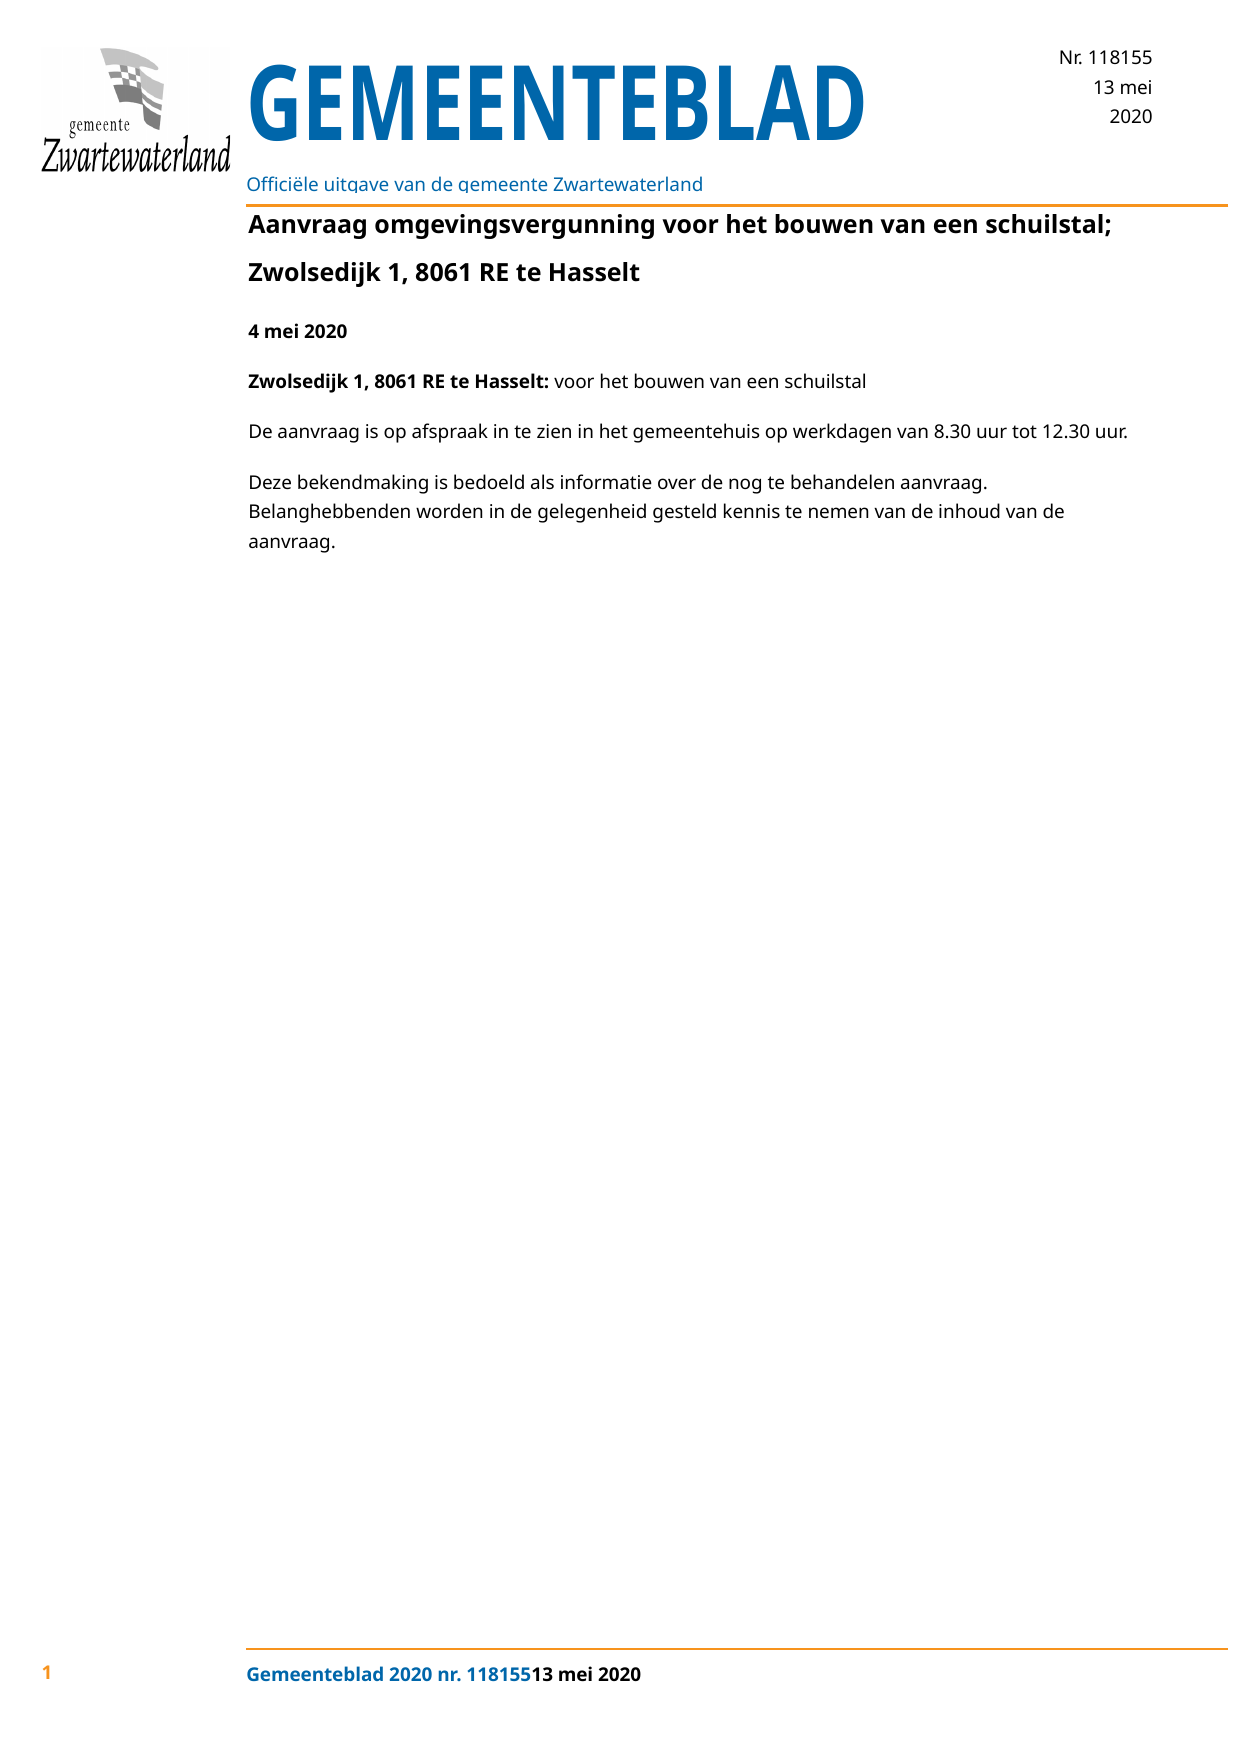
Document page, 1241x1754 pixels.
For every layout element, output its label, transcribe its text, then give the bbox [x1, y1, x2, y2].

text De aanvraag is op afspraak in te zien in het gemeentehuis op werkdagen van 8.30 uur tot 12.30 uur. [248, 419, 1152, 444]
text Aanvraag omgevingsvergunning voor het bouwen van een schuilstal; Zwolsedijk 1, 8061 RE te Hasselt [248, 207, 1152, 288]
picture [41, 47, 231, 172]
text 4 mei 2020 [248, 318, 1152, 344]
text Deze bekendmaking is bedoeld als informatie over de nog te behandelen aanvraag. Belanghebbenden worden in de gelegenheid gesteld kennis te nemen van de inhoud van de aanvraag. [248, 469, 1152, 554]
text Zwolsedijk 1, 8061 RE te Hasselt: voor het bouwen van een schuilstal [248, 368, 1152, 394]
